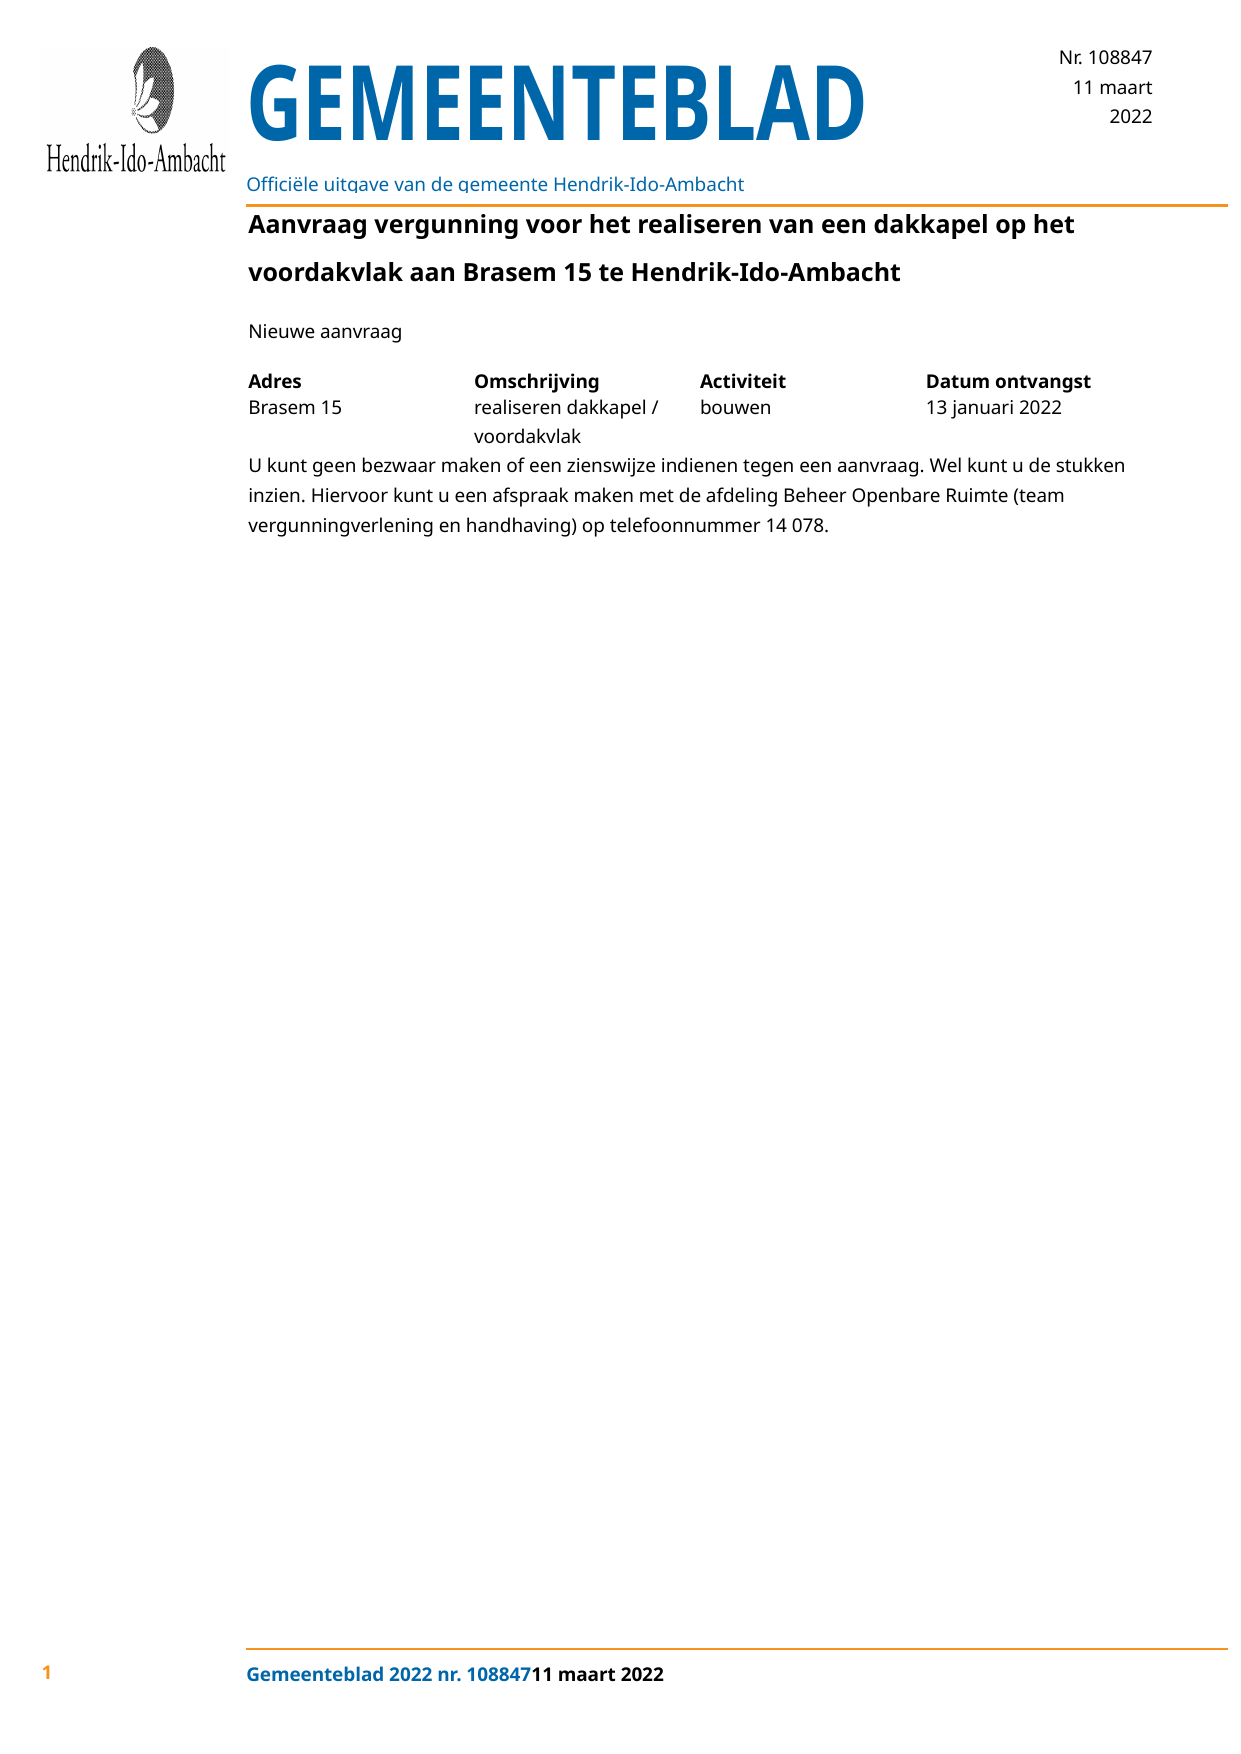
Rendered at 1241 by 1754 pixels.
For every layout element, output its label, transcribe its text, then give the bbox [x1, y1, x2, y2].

text Aanvraag vergunning voor het realiseren van een dakkapel op het voordakvlak aan Brasem 15 te Hendrik-Ido-Ambacht [248, 207, 1152, 288]
table_header Adres [248, 369, 474, 394]
table_cell 13 januari 2022 [926, 394, 1152, 449]
table_header Omschrijving [474, 369, 700, 394]
text U kunt geen bezwaar maken of een zienswijze indienen tegen een aanvraag. Wel kunt u de stukken inzien. Hiervoor kunt u een afspraak maken met de afdeling Beheer Openbare Ruimte (team vergunningverlening en handhaving) op telefoonnummer 14 078. [248, 453, 1152, 538]
text Nieuwe aanvraag [248, 318, 1152, 344]
table_cell realiseren dakkapel / voordakvlak [474, 394, 700, 449]
table_header Activiteit [700, 369, 926, 394]
picture [41, 47, 231, 172]
table_header Datum ontvangst [926, 369, 1152, 394]
table_cell bouwen [700, 394, 926, 449]
table_cell Brasem 15 [248, 394, 474, 449]
